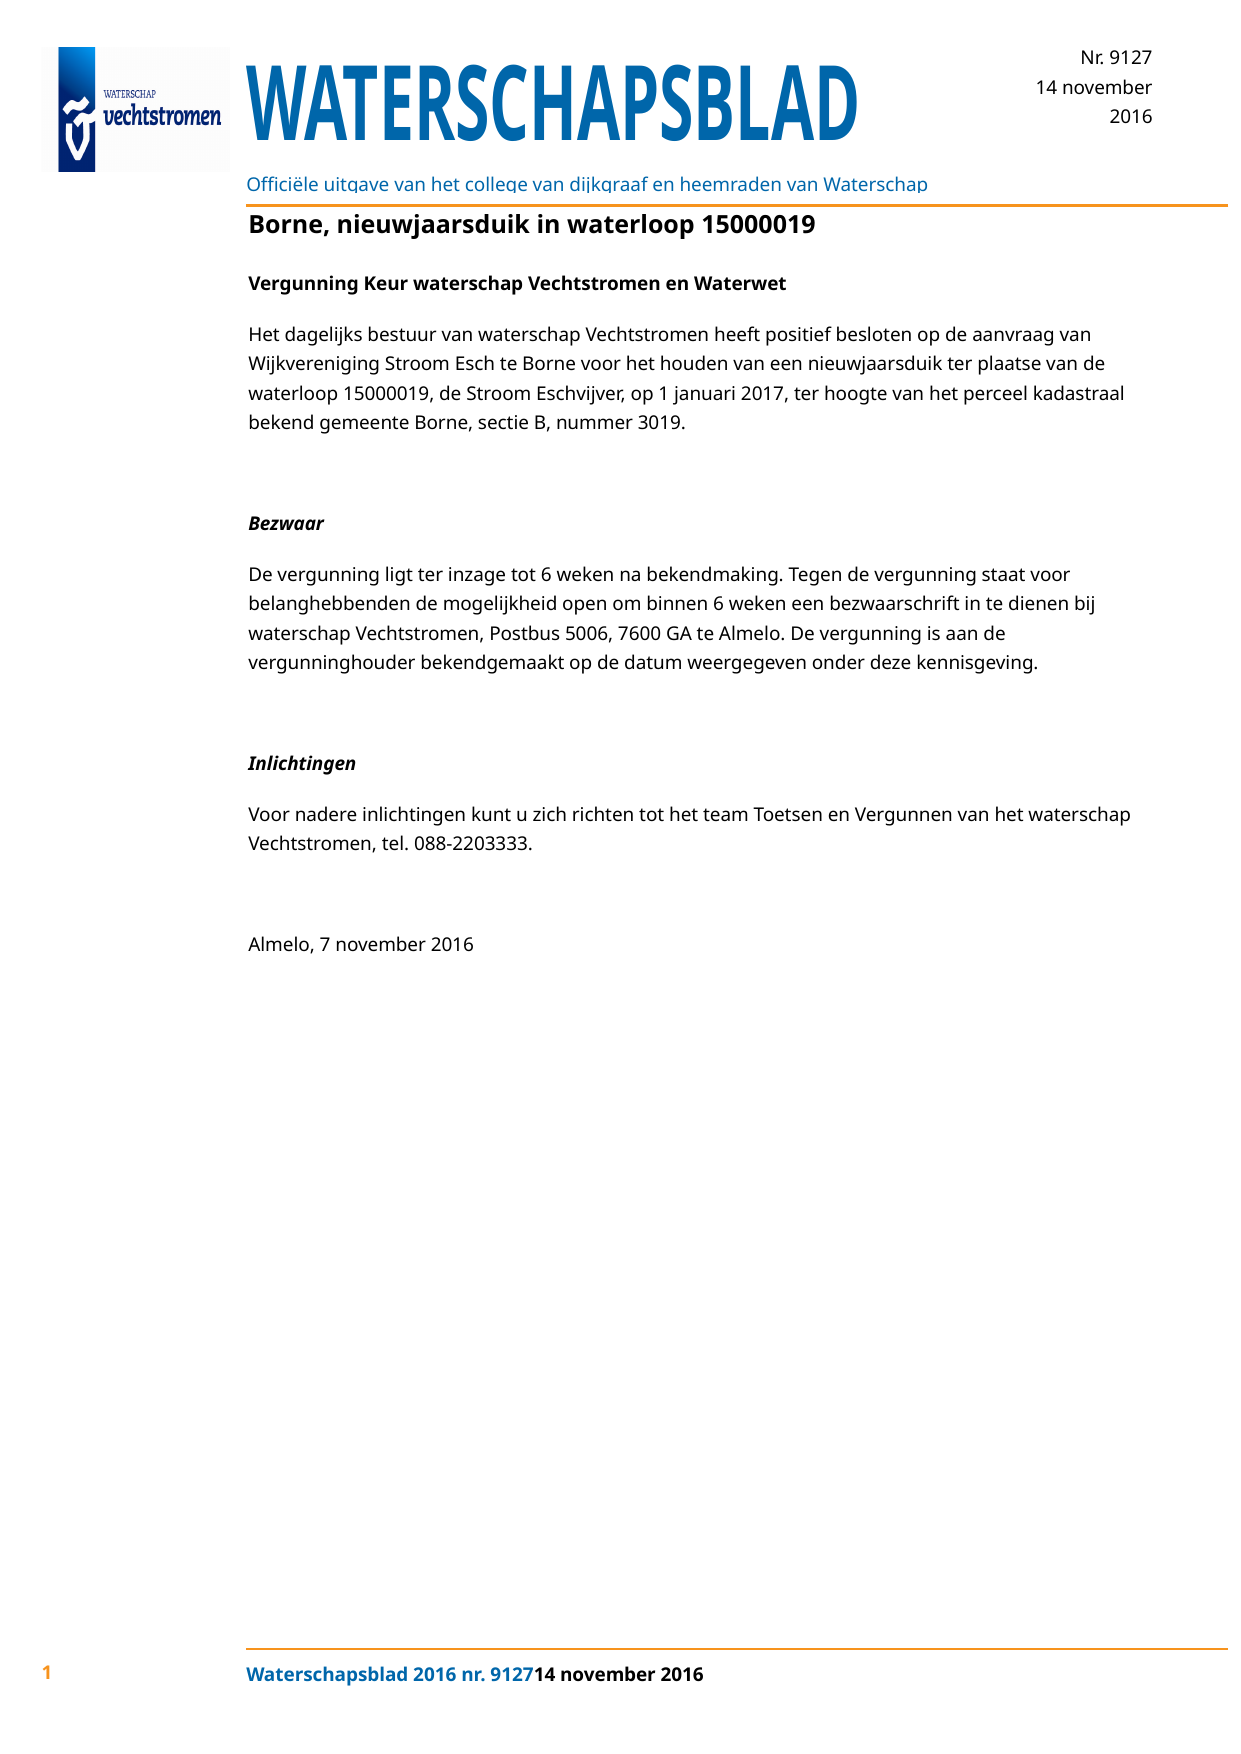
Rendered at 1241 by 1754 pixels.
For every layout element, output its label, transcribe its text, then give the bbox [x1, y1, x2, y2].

text De vergunning ligt ter inzage tot 6 weken na bekendmaking. Tegen de vergunning staat voor belanghebbenden de mogelijkheid open om binnen 6 weken een bezwaarschrift in te dienen bij waterschap Vechtstromen, Postbus 5006, 7600 GA te Almelo. De vergunning is aan de vergunninghouder bekendgemaakt op de datum weergegeven onder deze kennisgeving. [248, 561, 1152, 675]
text Borne, nieuwjaarsduik in waterloop 15000019 [248, 207, 1152, 241]
text Voor nadere inlichtingen kunt u zich richten tot het team Toetsen en Vergunnen van het waterschap Vechtstromen, tel. 088-2203333. [248, 801, 1152, 856]
picture [41, 47, 231, 172]
text Bezwaar [248, 510, 1152, 536]
text Vergunning Keur waterschap Vechtstromen en Waterwet [248, 270, 1152, 296]
text Almelo, 7 november 2016 [248, 931, 1152, 957]
text Inlichtingen [248, 750, 1152, 776]
text Het dagelijks bestuur van waterschap Vechtstromen heeft positief besloten op de aanvraag van Wijkvereniging Stroom Esch te Borne voor het houden van een nieuwjaarsduik ter plaatse van de waterloop 15000019, de Stroom Eschvijver, op 1 januari 2017, ter hoogte van het perceel kadastraal bekend gemeente Borne, sectie B, nummer 3019. [248, 321, 1152, 435]
